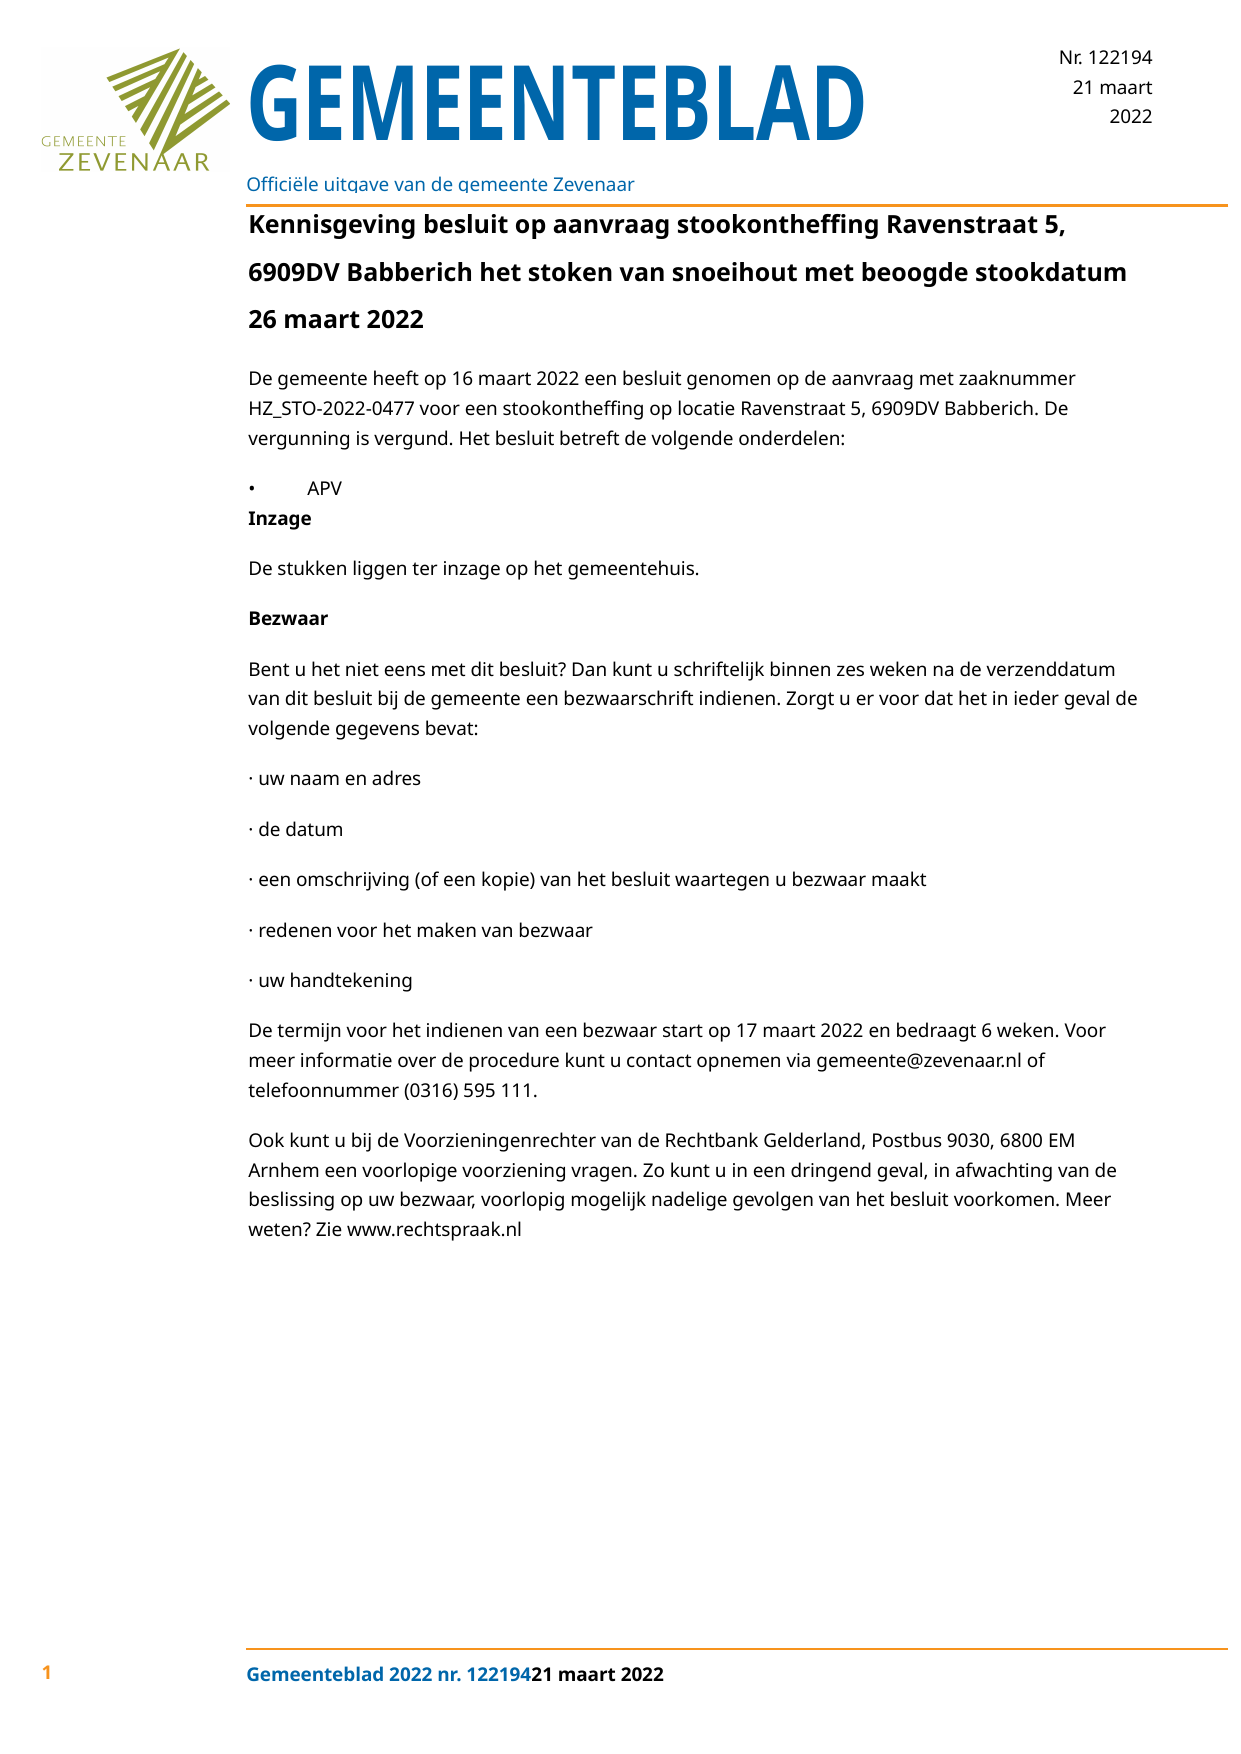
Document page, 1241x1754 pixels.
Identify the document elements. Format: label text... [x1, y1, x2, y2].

text Bent u het niet eens met dit besluit? Dan kunt u schriftelijk binnen zes weken na de verzenddatum van dit besluit bij de gemeente een bezwaarschrift indienen. Zorgt u er voor dat het in ieder geval de volgende gegevens bevat: [248, 656, 1152, 741]
text Ook kunt u bij de Voorzieningenrechter van de Rechtbank Gelderland, Postbus 9030, 6800 EM Arnhem een voorlopige voorziening vragen. Zo kunt u in een dringend geval, in afwachting van de beslissing op uw bezwaar, voorlopig mogelijk nadelige gevolgen van het besluit voorkomen. Meer weten? Zie www.rechtspraak.nl [248, 1127, 1152, 1242]
text Kennisgeving besluit op aanvraag stookontheffing Ravenstraat 5, 6909DV Babberich het stoken van snoeihout met beoogde stookdatum 26 maart 2022 [248, 207, 1152, 336]
text De stukken liggen ter inzage op het gemeentehuis. [248, 555, 1152, 581]
text · uw naam en adres [248, 766, 1152, 791]
text Inzage [248, 505, 1152, 530]
text · redenen voor het maken van bezwaar [248, 917, 1152, 942]
text De termijn voor het indienen van een bezwaar start op 17 maart 2022 en bedraagt 6 weken. Voor meer informatie over de procedure kunt u contact opnemen via gemeente@zevenaar.nl of telefoonnummer (0316) 595 111. [248, 1018, 1152, 1102]
text Bezwaar [248, 606, 1152, 631]
text · de datum [248, 816, 1152, 842]
list APV [248, 475, 1152, 501]
text · uw handtekening [248, 967, 1152, 993]
text · een omschrijving (of een kopie) van het besluit waartegen u bezwaar maakt [248, 866, 1152, 892]
text De gemeente heeft op 16 maart 2022 een besluit genomen op de aanvraag met zaaknummer HZ_STO-2022-0477 voor een stookontheffing op locatie Ravenstraat 5, 6909DV Babberich. De vergunning is vergund. Het besluit betreft de volgende onderdelen: [248, 366, 1152, 450]
picture [41, 47, 231, 172]
